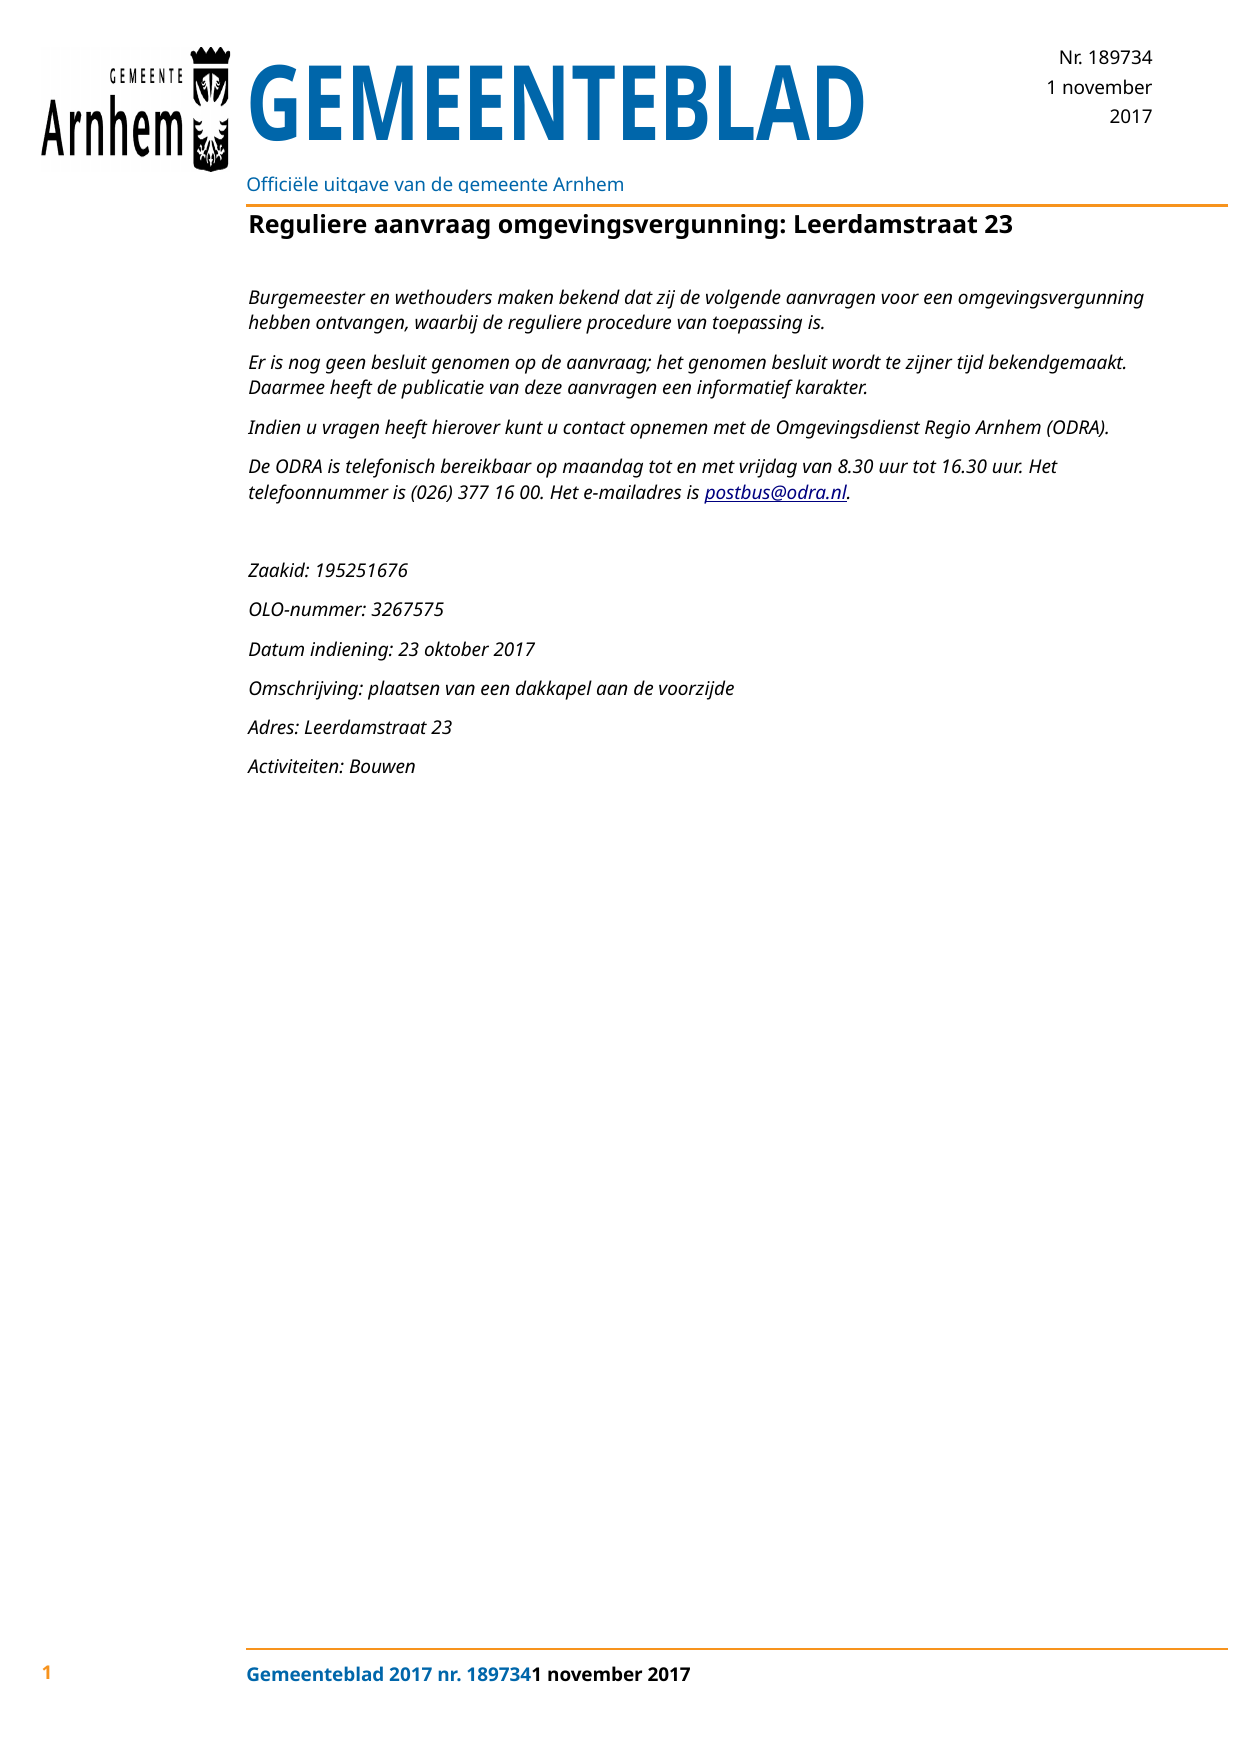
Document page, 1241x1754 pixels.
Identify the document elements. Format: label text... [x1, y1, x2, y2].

text Indien u vragen heeft hierover kunt u contact opnemen met de Omgevingsdienst Regio Arnhem (ODRA). [248, 414, 1152, 439]
text Er is nog geen besluit genomen op de aanvraag; het genomen besluit wordt te zijner tijd bekendgemaakt. Daarmee heeft de publicatie van deze aanvragen een informatief karakter. [248, 349, 1152, 400]
text Datum indiening: 23 oktober 2017 [248, 636, 1152, 662]
text Burgemeester en wethouders maken bekend dat zij de volgende aanvragen voor een omgevingsvergunning hebben ontvangen, waarbij de reguliere procedure van toepassing is. [248, 284, 1152, 335]
text Adres: Leerdamstraat 23 [248, 714, 1152, 740]
text Zaakid: 195251676 [248, 557, 1152, 583]
text Reguliere aanvraag omgevingsvergunning: Leerdamstraat 23 [248, 207, 1152, 241]
picture [41, 47, 231, 172]
text Omschrijving: plaatsen van een dakkapel aan de voorzijde [248, 675, 1152, 701]
text OLO-nummer: 3267575 [248, 597, 1152, 622]
text Activiteiten: Bouwen [248, 754, 1152, 779]
text De ODRA is telefonisch bereikbaar op maandag tot en met vrijdag van 8.30 uur tot 16.30 uur. Het telefoonnummer is (026) 377 16 00. Het e-mailadres is postbus@odra.nl. [248, 453, 1152, 504]
